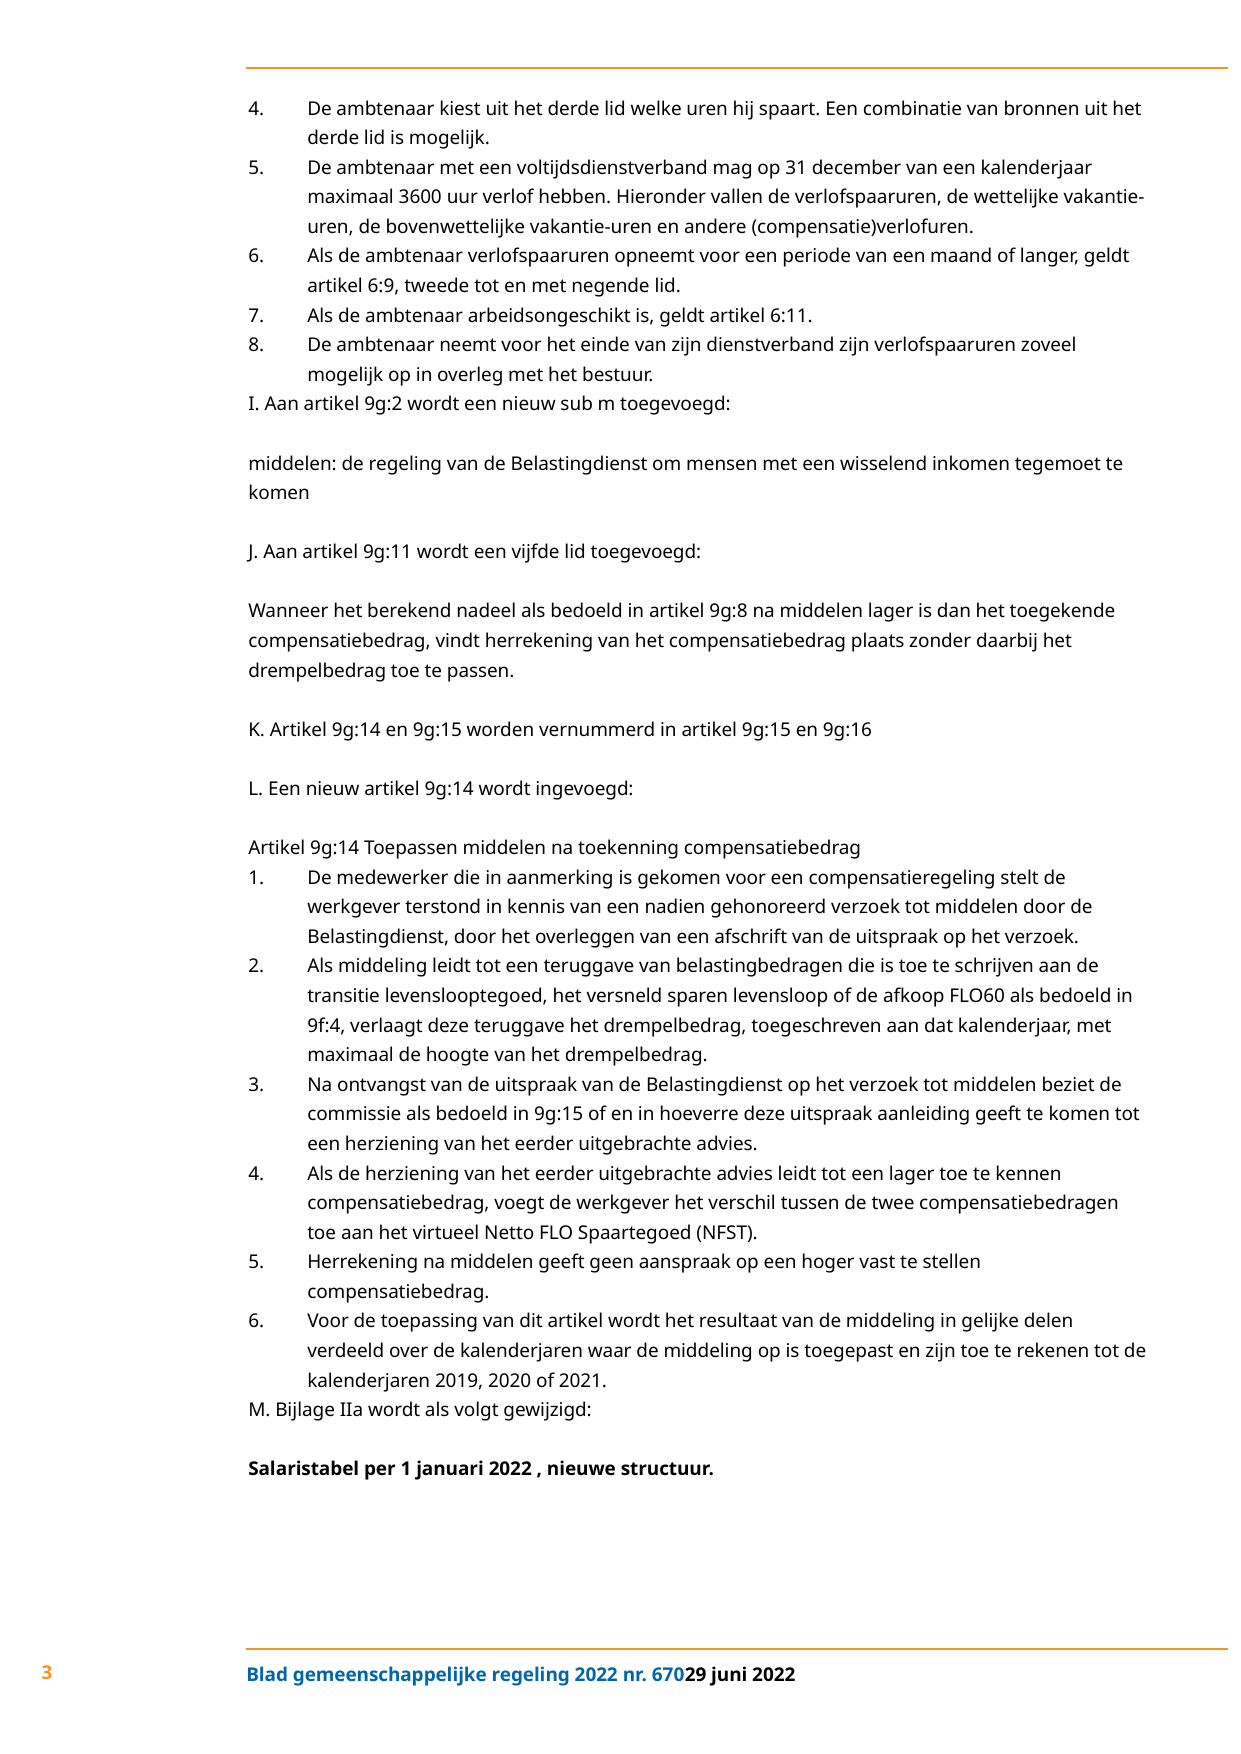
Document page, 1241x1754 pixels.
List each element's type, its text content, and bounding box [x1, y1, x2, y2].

text Artikel 9g:14 Toepassen middelen na toekenning compensatiebedrag [248, 834, 1152, 860]
list Als de ambtenaar verlofspaaruren opneemt voor een periode van een maand of langer, geldt artikel 6:9, tweede tot en met negende lid. [248, 243, 1152, 298]
text Wanneer het berekend nadeel als bedoeld in artikel 9g:8 na middelen lager is dan het toegekende compensatiebedrag, vindt herrekening van het compensatiebedrag plaats zonder daarbij het drempelbedrag toe te passen. [248, 598, 1152, 683]
text K. Artikel 9g:14 en 9g:15 worden vernummerd in artikel 9g:15 en 9g:16 [248, 716, 1152, 742]
list De medewerker die in aanmerking is gekomen voor een compensatieregeling stelt de werkgever terstond in kennis van een nadien gehonoreerd verzoek tot middelen door de Belastingdienst, door het overleggen van een afschrift van de uitspraak op het verzoek. [248, 864, 1152, 949]
text middelen: de regeling van de Belastingdienst om mensen met een wisselend inkomen tegemoet te komen [248, 450, 1152, 505]
text L. Een nieuw artikel 9g:14 wordt ingevoegd: [248, 775, 1152, 801]
picture [41, 47, 231, 172]
text J. Aan artikel 9g:11 wordt een vijfde lid toegevoegd: [248, 538, 1152, 564]
list De ambtenaar kiest uit het derde lid welke uren hij spaart. Een combinatie van bronnen uit het derde lid is mogelijk. [248, 95, 1152, 150]
list Voor de toepassing van dit artikel wordt het resultaat van de middeling in gelijke delen verdeeld over de kalenderjaren waar de middeling op is toegepast en zijn toe te rekenen tot de kalenderjaren 2019, 2020 of 2021. [248, 1308, 1152, 1393]
list Als de ambtenaar arbeidsongeschikt is, geldt artikel 6:11. [248, 302, 1152, 328]
list Herrekening na middelen geeft geen aanspraak op een hoger vast te stellen compensatiebedrag. [248, 1248, 1152, 1304]
text I. Aan artikel 9g:2 wordt een nieuw sub m toegevoegd: [248, 391, 1152, 416]
list Als de herziening van het eerder uitgebrachte advies leidt tot een lager toe te kennen compensatiebedrag, voegt de werkgever het verschil tussen de twee compensatiebedragen toe aan het virtueel Netto FLO Spaartegoed (NFST). [248, 1160, 1152, 1245]
list Als middeling leidt tot een teruggave van belastingbedragen die is toe te schrijven aan de transitie levenslooptegoed, het versneld sparen levensloop of de afkoop FLO60 als bedoeld in 9f:4, verlaagt deze teruggave het drempelbedrag, toegeschreven aan dat kalenderjaar, met maximaal de hoogte van het drempelbedrag. [248, 953, 1152, 1067]
text Salaristabel per 1 januari 2022 , nieuwe structuur. [248, 1456, 1152, 1481]
list Na ontvangst van de uitspraak van de Belastingdienst op het verzoek tot middelen beziet de commissie als bedoeld in 9g:15 of en in hoeverre deze uitspraak aanleiding geeft te komen tot een herziening van het eerder uitgebrachte advies. [248, 1071, 1152, 1156]
text M. Bijlage IIa wordt als volgt gewijzigd: [248, 1396, 1152, 1422]
list De ambtenaar neemt voor het einde van zijn dienstverband zijn verlofspaaruren zoveel mogelijk op in overleg met het bestuur. [248, 331, 1152, 387]
list De ambtenaar met een voltijdsdienstverband mag op 31 december van een kalenderjaar maximaal 3600 uur verlof hebben. Hieronder vallen de verlofspaaruren, de wettelijke vakantie-uren, de bovenwettelijke vakantie-uren en andere (compensatie)verlofuren. [248, 154, 1152, 239]
